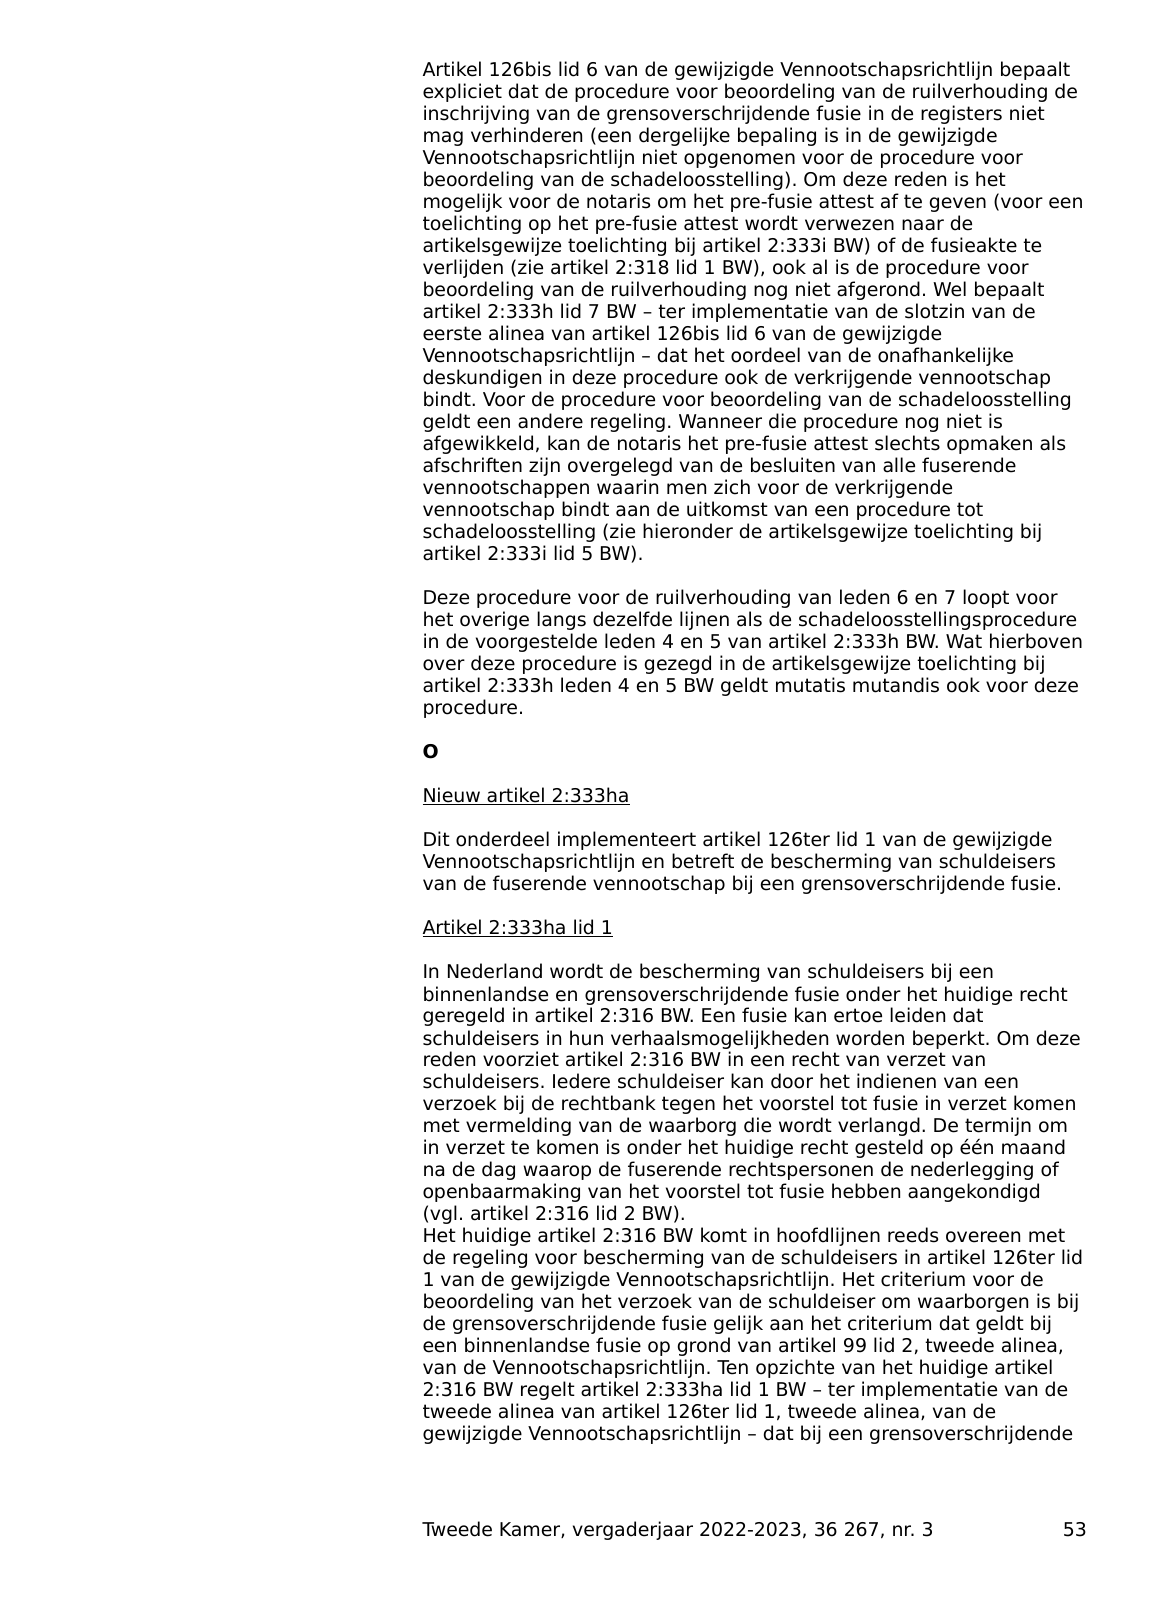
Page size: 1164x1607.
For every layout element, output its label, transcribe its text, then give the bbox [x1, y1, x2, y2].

subtitle Nieuw artikel 2:333ha [422, 785, 1087, 807]
text Dit onderdeel implementeert artikel 126ter lid 1 van de gewijzigde Vennootschapsrichtlijn en betreft de bescherming van schuldeisers van de fuserende vennootschap bij een grensoverschrijdende fusie. [422, 829, 1087, 895]
subtitle Artikel 2:333ha lid 1 [422, 917, 1087, 939]
text Deze procedure voor de ruilverhouding van leden 6 en 7 loopt voor het overige langs dezelfde lijnen als de schadeloosstellingsprocedure in de voorgestelde leden 4 en 5 van artikel 2:333h BW. Wat hierboven over deze procedure is gezegd in de artikelsgewijze toelichting bij artikel 2:333h leden 4 en 5 BW geldt mutatis mutandis ook voor deze procedure. [422, 587, 1087, 719]
text Het huidige artikel 2:316 BW komt in hoofdlijnen reeds overeen met de regeling voor bescherming van de schuldeisers in artikel 126ter lid 1 van de gewijzigde Vennootschapsrichtlijn. Het criterium voor de beoordeling van het verzoek van de schuldeiser om waarborgen is bij de grensoverschrijdende fusie gelijk aan het criterium dat geldt bij een binnenlandse fusie op grond van artikel 99 lid 2, tweede alinea, van de Vennootschapsrichtlijn. Ten opzichte van het huidige artikel 2:316 BW regelt artikel 2:333ha lid 1 BW – ter implementatie van de tweede alinea van artikel 126ter lid 1, tweede alinea, van de gewijzigde Vennootschapsrichtlijn – dat bij een grensoverschrijdende [422, 1225, 1087, 1445]
text Artikel 126bis lid 6 van de gewijzigde Vennootschapsrichtlijn bepaalt expliciet dat de procedure voor beoordeling van de ruilverhouding de inschrijving van de grensoverschrijdende fusie in de registers niet mag verhinderen (een dergelijke bepaling is in de gewijzigde Vennootschapsrichtlijn niet opgenomen voor de procedure voor beoordeling van de schadeloosstelling). Om deze reden is het mogelijk voor de notaris om het pre-fusie attest af te geven (voor een toelichting op het pre-fusie attest wordt verwezen naar de artikelsgewijze toelichting bij artikel 2:333i BW) of de fusieakte te verlijden (zie artikel 2:318 lid 1 BW), ook al is de procedure voor beoordeling van de ruilverhouding nog niet afgerond. Wel bepaalt artikel 2:333h lid 7 BW – ter implementatie van de slotzin van de eerste alinea van artikel 126bis lid 6 van de gewijzigde Vennootschapsrichtlijn – dat het oordeel van de onafhankelijke deskundigen in deze procedure ook de verkrijgende vennootschap bindt. Voor de procedure voor beoordeling van de schadeloosstelling geldt een andere regeling. Wanneer die procedure nog niet is afgewikkeld, kan de notaris het pre-fusie attest slechts opmaken als afschriften zijn overgelegd van de besluiten van alle fuserende vennootschappen waarin men zich voor de verkrijgende vennootschap bindt aan de uitkomst van een procedure tot schadeloosstelling (zie hieronder de artikelsgewijze toelichting bij artikel 2:333i lid 5 BW). [422, 59, 1087, 564]
text In Nederland wordt de bescherming van schuldeisers bij een binnenlandse en grensoverschrijdende fusie onder het huidige recht geregeld in artikel 2:316 BW. Een fusie kan ertoe leiden dat schuldeisers in hun verhaalsmogelijkheden worden beperkt. Om deze reden voorziet artikel 2:316 BW in een recht van verzet van schuldeisers. Iedere schuldeiser kan door het indienen van een verzoek bij de rechtbank tegen het voorstel tot fusie in verzet komen met vermelding van de waarborg die wordt verlangd. De termijn om in verzet te komen is onder het huidige recht gesteld op één maand na de dag waarop de fuserende rechtspersonen de nederlegging of openbaarmaking van het voorstel tot fusie hebben aangekondigd (vgl. artikel 2:316 lid 2 BW). [422, 961, 1087, 1225]
subtitle O [422, 741, 1087, 763]
